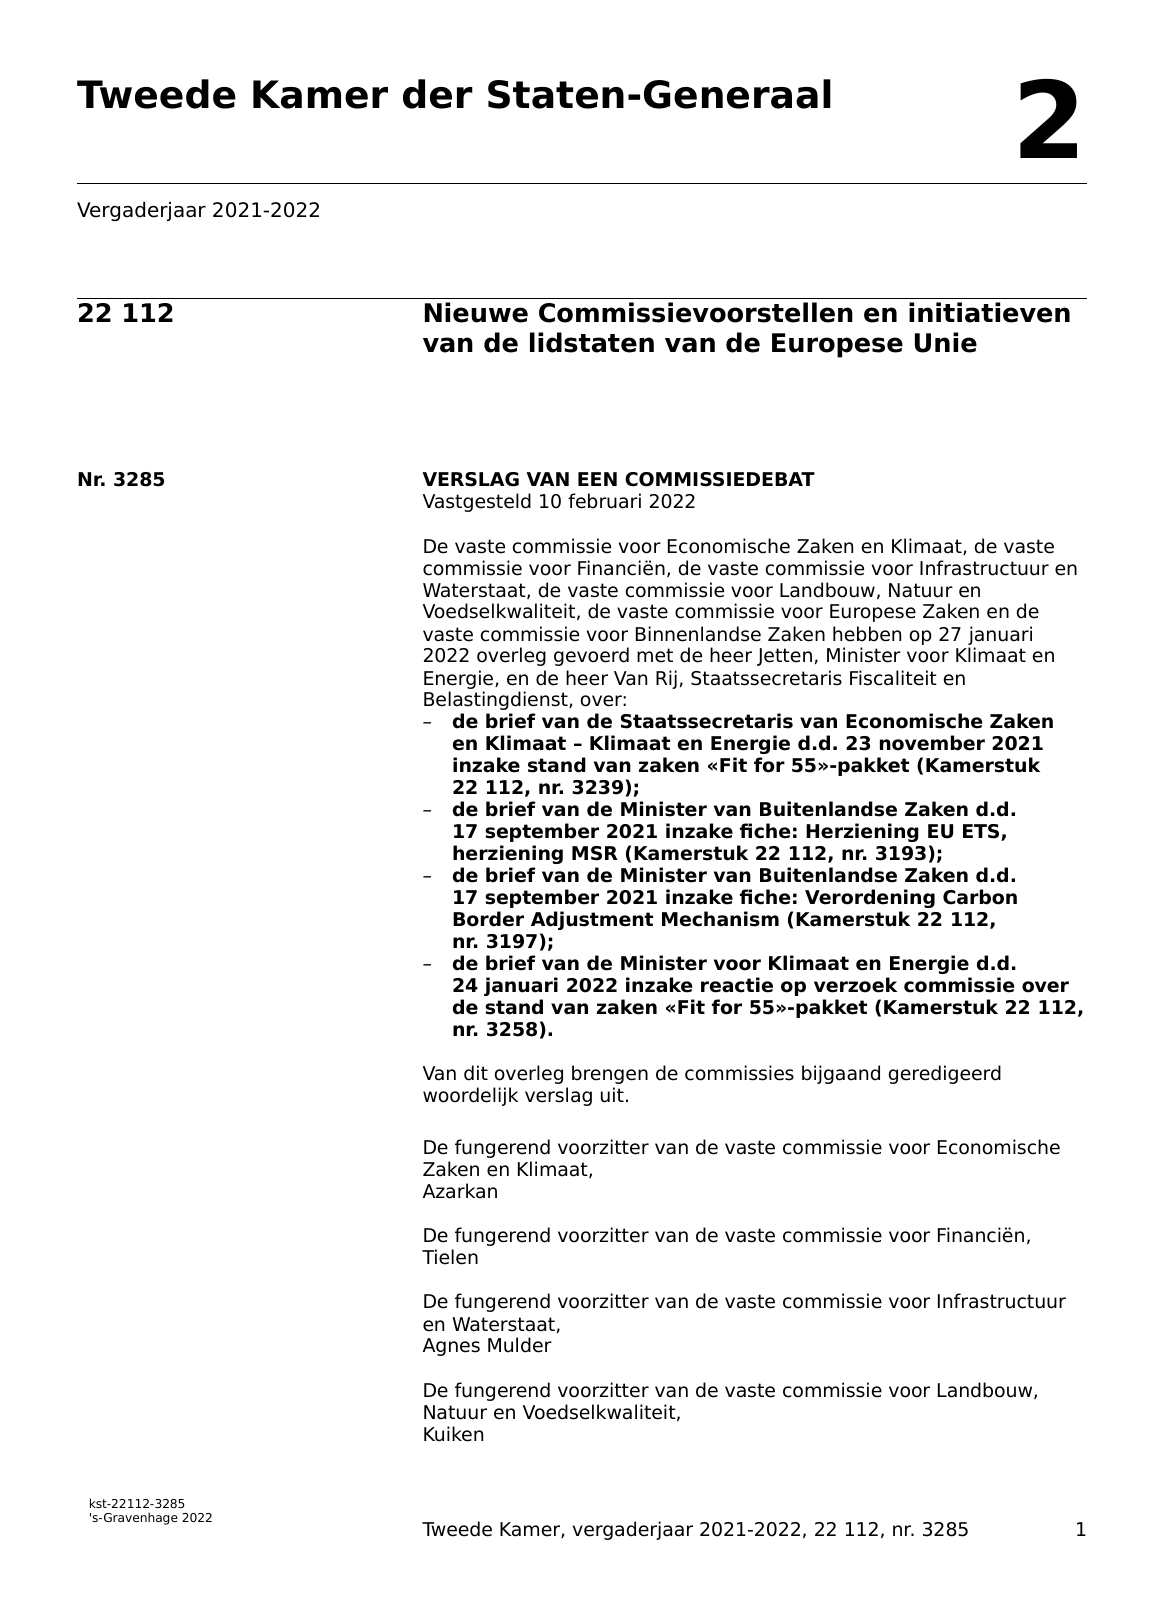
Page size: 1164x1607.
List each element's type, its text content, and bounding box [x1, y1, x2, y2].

text Van dit overleg brengen de commissies bijgaand geredigeerd woordelijk verslag uit. [422, 1063, 1087, 1107]
text kst-22112-3285 [88, 1497, 323, 1511]
text – de brief van de Minister van Buitenlandse Zaken d.d. 17 september 2021 inzake fiche: Verordening Carbon Border Adjustment Mechanism (Kamerstuk 22 112, nr. 3197); [422, 865, 1087, 953]
subtitle 22 112 Nieuwe Commissievoorstellen en initiatieven van de lidstaten van de Europese Unie [77, 299, 1087, 358]
text De fungerend voorzitter van de vaste commissie voor Landbouw, Natuur en Voedselkwaliteit, Kuiken [422, 1379, 1087, 1446]
table_cell Vergaderjaar 2021-2022 [77, 184, 1087, 298]
text Vastgesteld 10 februari 2022 [422, 491, 1087, 513]
text 's-Gravenhage 2022 [88, 1511, 323, 1525]
text – de brief van de Minister van Buitenlandse Zaken d.d. 17 september 2021 inzake fiche: Herziening EU ETS, herziening MSR (Kamerstuk 22 112, nr. 3193); [422, 799, 1087, 865]
table_header 2 [886, 59, 1087, 183]
text De vaste commissie voor Economische Zaken en Klimaat, de vaste commissie voor Financiën, de vaste commissie voor Infrastructuur en Waterstaat, de vaste commissie voor Landbouw, Natuur en Voedselkwaliteit, de vaste commissie voor Europese Zaken en de vaste commissie voor Binnenlandse Zaken hebben op 27 januari 2022 overleg gevoerd met de heer Jetten, Minister voor Klimaat en Energie, en de heer Van Rij, Staatssecretaris Fiscaliteit en Belastingdienst, over: [422, 536, 1087, 711]
text – de brief van de Minister voor Klimaat en Energie d.d. 24 januari 2022 inzake reactie op verzoek commissie over de stand van zaken «Fit for 55»-pakket (Kamerstuk 22 112, nr. 3258). [422, 953, 1087, 1041]
text De fungerend voorzitter van de vaste commissie voor Financiën, Tielen [422, 1225, 1087, 1269]
subtitle Nr. 3285 VERSLAG VAN EEN COMMISSIEDEBAT [77, 469, 1087, 491]
text De fungerend voorzitter van de vaste commissie voor Infrastructuur en Waterstaat, Agnes Mulder [422, 1291, 1087, 1357]
table_header Tweede Kamer der Staten-Generaal [77, 59, 886, 183]
text – de brief van de Staatssecretaris van Economische Zaken en Klimaat – Klimaat en Energie d.d. 23 november 2021 inzake stand van zaken «Fit for 55»-pakket (Kamerstuk 22 112, nr. 3239); [422, 711, 1087, 799]
text De fungerend voorzitter van de vaste commissie voor Economische Zaken en Klimaat, Azarkan [422, 1137, 1087, 1203]
